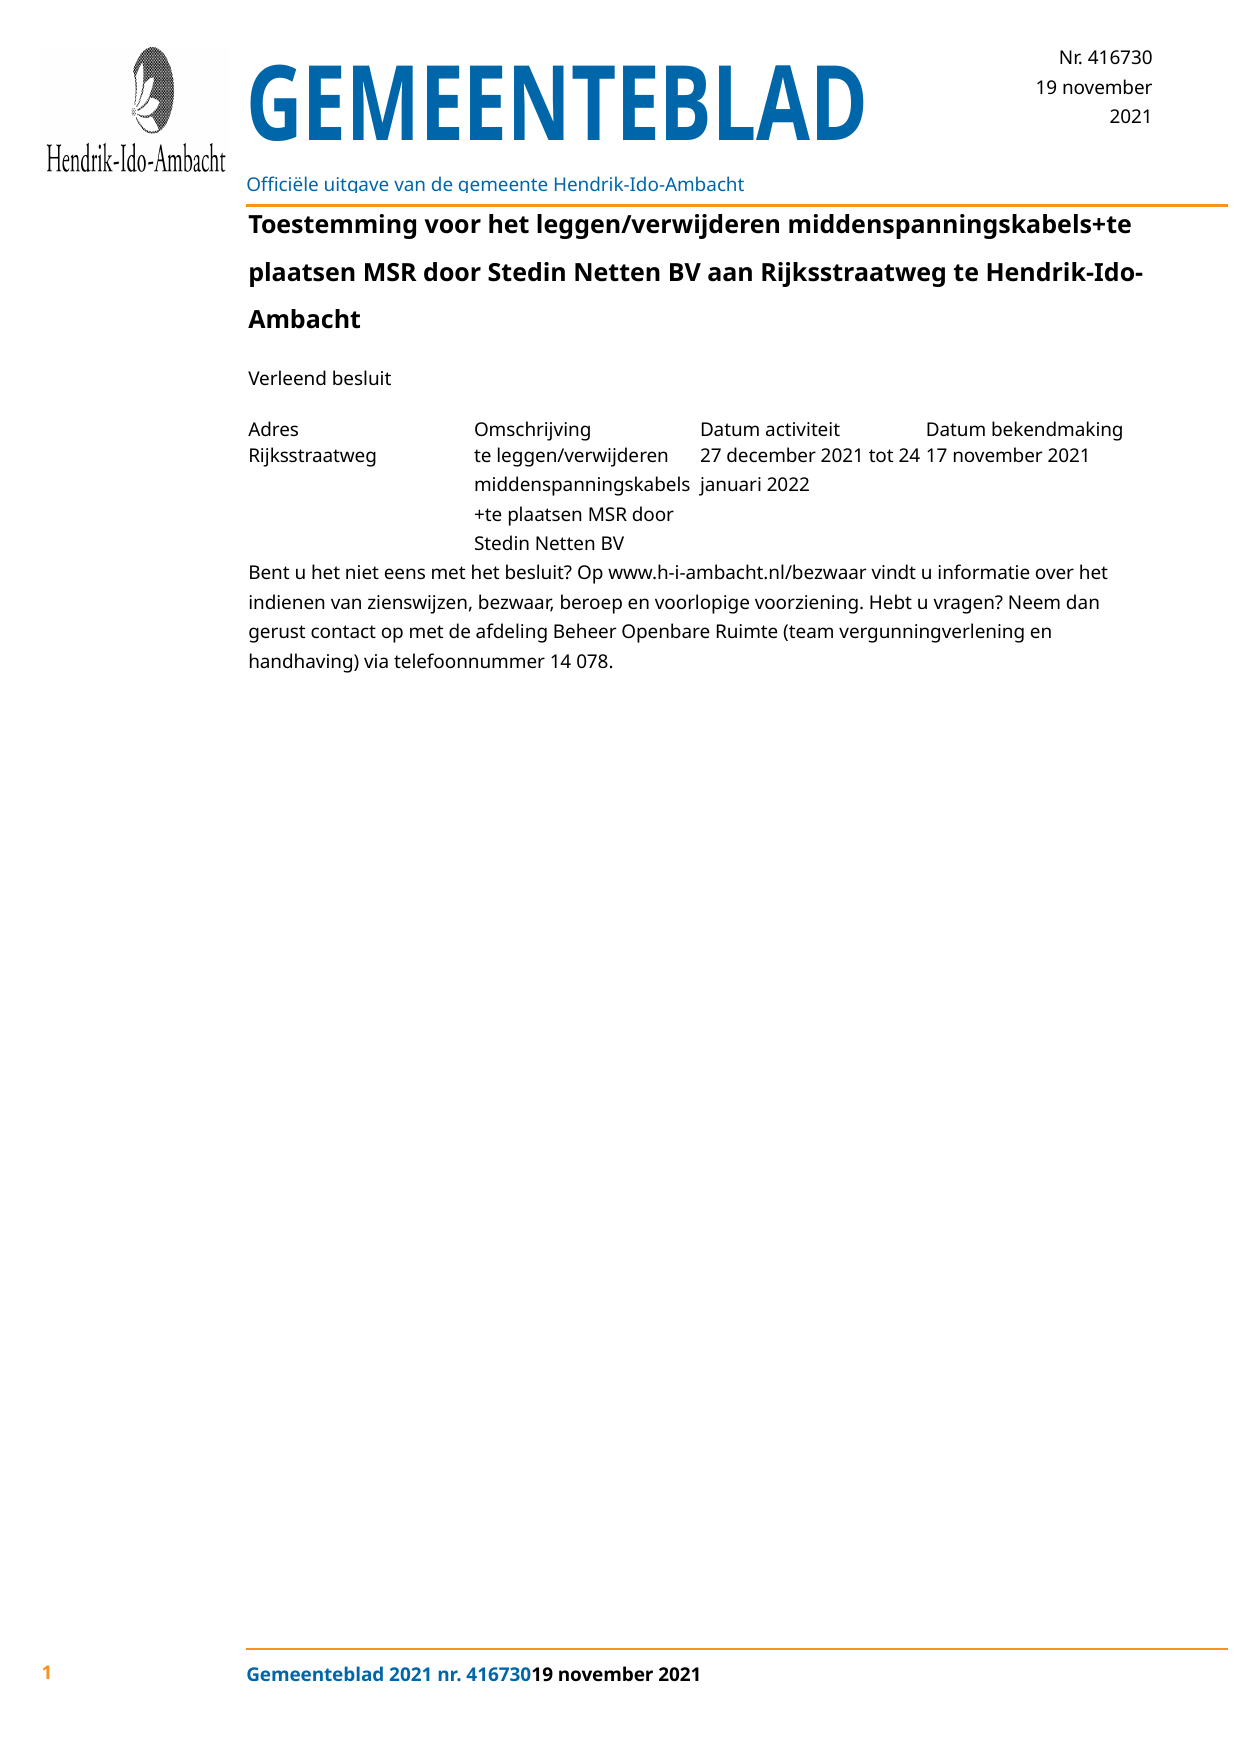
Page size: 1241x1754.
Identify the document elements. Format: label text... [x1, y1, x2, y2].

table_header Datum bekendmaking [926, 416, 1152, 442]
text Bent u het niet eens met het besluit? Op www.h-i-ambacht.nl/bezwaar vindt u informatie over het indienen van zienswijzen, bezwaar, beroep en voorlopige voorziening. Hebt u vragen? Neem dan gerust contact op met de afdeling Beheer Openbare Ruimte (team vergunningverlening en handhaving) via telefoonnummer 14 078. [248, 559, 1152, 674]
table_header Datum activiteit [700, 416, 926, 442]
table_cell 27 december 2021 tot 24 januari 2022 [700, 442, 926, 556]
table_header Adres [248, 416, 474, 442]
table_header Omschrijving [474, 416, 700, 442]
table_cell te leggen/verwijderen middenspanningskabels+te plaatsen MSR door Stedin Netten BV [474, 442, 700, 556]
text Verleend besluit [248, 366, 1152, 391]
picture [41, 47, 231, 172]
text Toestemming voor het leggen/verwijderen middenspanningskabels+te plaatsen MSR door Stedin Netten BV aan Rijksstraatweg te Hendrik-Ido-Ambacht [248, 207, 1152, 336]
table_cell 17 november 2021 [926, 442, 1152, 556]
table_cell Rijksstraatweg [248, 442, 474, 556]
